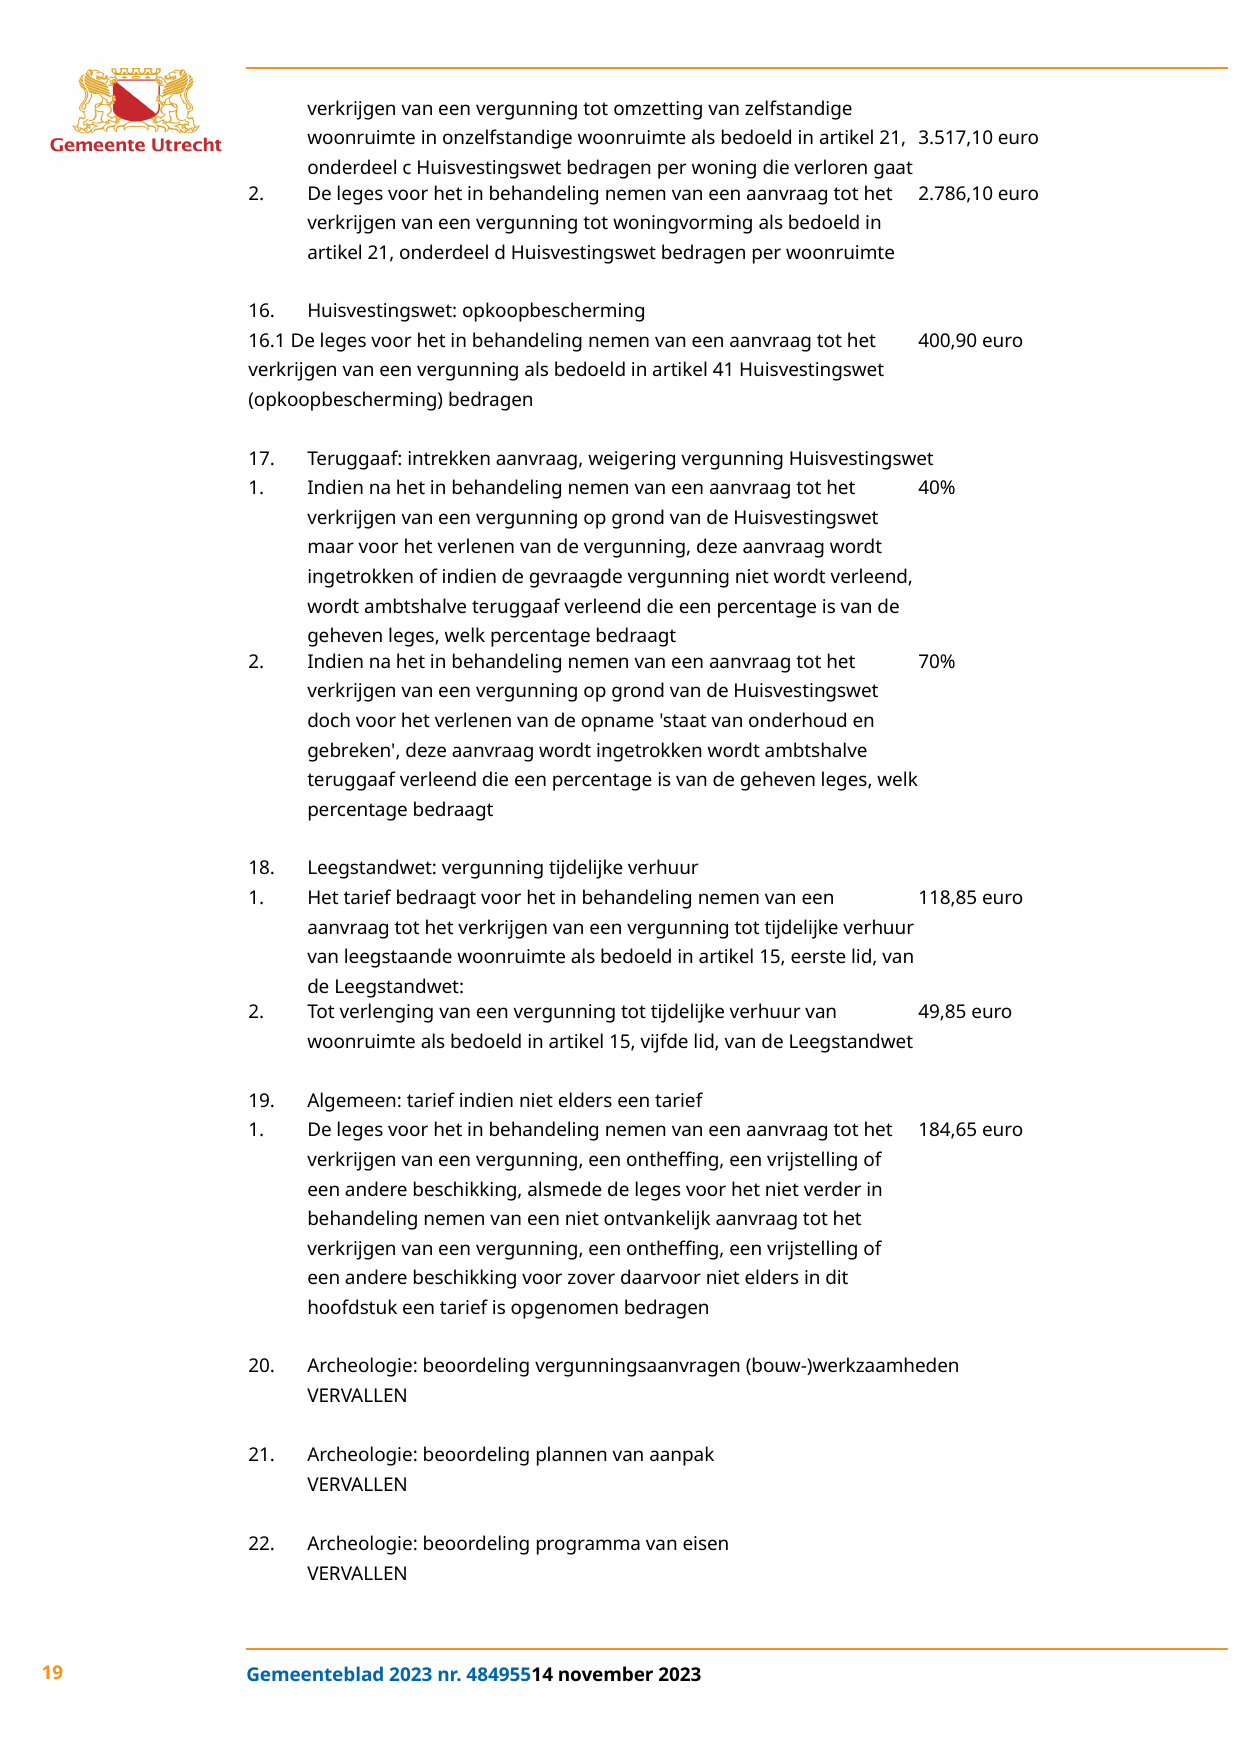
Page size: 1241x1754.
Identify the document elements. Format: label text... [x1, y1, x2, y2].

table_cell De leges voor het in behandeling nemen van een aanvraag tot het verkrijgen van een vergunning tot woningvorming als bedoeld in artikel 21, onderdeel d Huisvestingswet bedragen per woonruimte [248, 180, 918, 264]
table_header Het tarief bedraagt voor het in behandeling nemen van een aanvraag tot het verkrijgen van een vergunning tot tijdelijke verhuur van leegstaande woonruimte als bedoeld in artikel 15, eerste lid, van de Leegstandwet: [248, 884, 918, 999]
table_header verkrijgen van een vergunning tot omzetting van zelfstandige woonruimte in onzelfstandige woonruimte als bedoeld in artikel 21, onderdeel c Huisvestingswet bedragen per woning die verloren gaat [248, 95, 918, 180]
list Archeologie: beoordeling plannen van aanpak [248, 1441, 1152, 1467]
table_header 118,85 euro [918, 884, 1152, 999]
table_cell 2.786,10 euro [918, 180, 1152, 264]
list Archeologie: beoordeling vergunningsaanvragen (bouw-)werkzaamheden [248, 1353, 1152, 1378]
table_header 40% [918, 475, 1152, 648]
table_header De leges voor het in behandeling nemen van een aanvraag tot het verkrijgen van een vergunning, een ontheffing, een vrijstelling of een andere beschikking, alsmede de leges voor het niet verder in behandeling nemen van een niet ontvankelijk aanvraag tot het verkrijgen van een vergunning, een ontheffing, een vrijstelling of een andere beschikking voor zover daarvoor niet elders in dit hoofdstuk een tarief is opgenomen bedragen [248, 1117, 918, 1320]
list Archeologie: beoordeling programma van eisen [248, 1530, 1152, 1556]
picture [41, 47, 231, 172]
list Leegstandwet: vergunning tijdelijke verhuur [248, 854, 1152, 880]
list Huisvestingswet: opkoopbescherming [248, 297, 1152, 323]
list VERVALLEN [248, 1560, 1152, 1585]
table_header 3.517,10 euro [918, 95, 1152, 180]
list Algemeen: tarief indien niet elders een tarief [248, 1087, 1152, 1113]
list VERVALLEN [248, 1471, 1152, 1497]
table_header 184,65 euro [918, 1117, 1152, 1320]
table_header Indien na het in behandeling nemen van een aanvraag tot het verkrijgen van een vergunning op grond van de Huisvestingswet maar voor het verlenen van de vergunning, deze aanvraag wordt ingetrokken of indien de gevraagde vergunning niet wordt verleend, wordt ambtshalve teruggaaf verleend die een percentage is van de geheven leges, welk percentage bedraagt [248, 475, 918, 648]
table_cell 70% [918, 648, 1152, 822]
list Teruggaaf: intrekken aanvraag, weigering vergunning Huisvestingswet [248, 445, 1152, 471]
table_header 16.1 De leges voor het in behandeling nemen van een aanvraag tot het verkrijgen van een vergunning als bedoeld in artikel 41 Huisvestingswet (opkoopbescherming) bedragen [248, 327, 918, 412]
table_cell 49,85 euro [918, 999, 1152, 1054]
table_header 400,90 euro [918, 327, 1152, 412]
list VERVALLEN [248, 1382, 1152, 1408]
table_cell Indien na het in behandeling nemen van een aanvraag tot het verkrijgen van een vergunning op grond van de Huisvestingswet doch voor het verlenen van de opname 'staat van onderhoud en gebreken', deze aanvraag wordt ingetrokken wordt ambtshalve teruggaaf verleend die een percentage is van de geheven leges, welk percentage bedraagt [248, 648, 918, 822]
table_cell Tot verlenging van een vergunning tot tijdelijke verhuur van woonruimte als bedoeld in artikel 15, vijfde lid, van de Leegstandwet [248, 999, 918, 1054]
